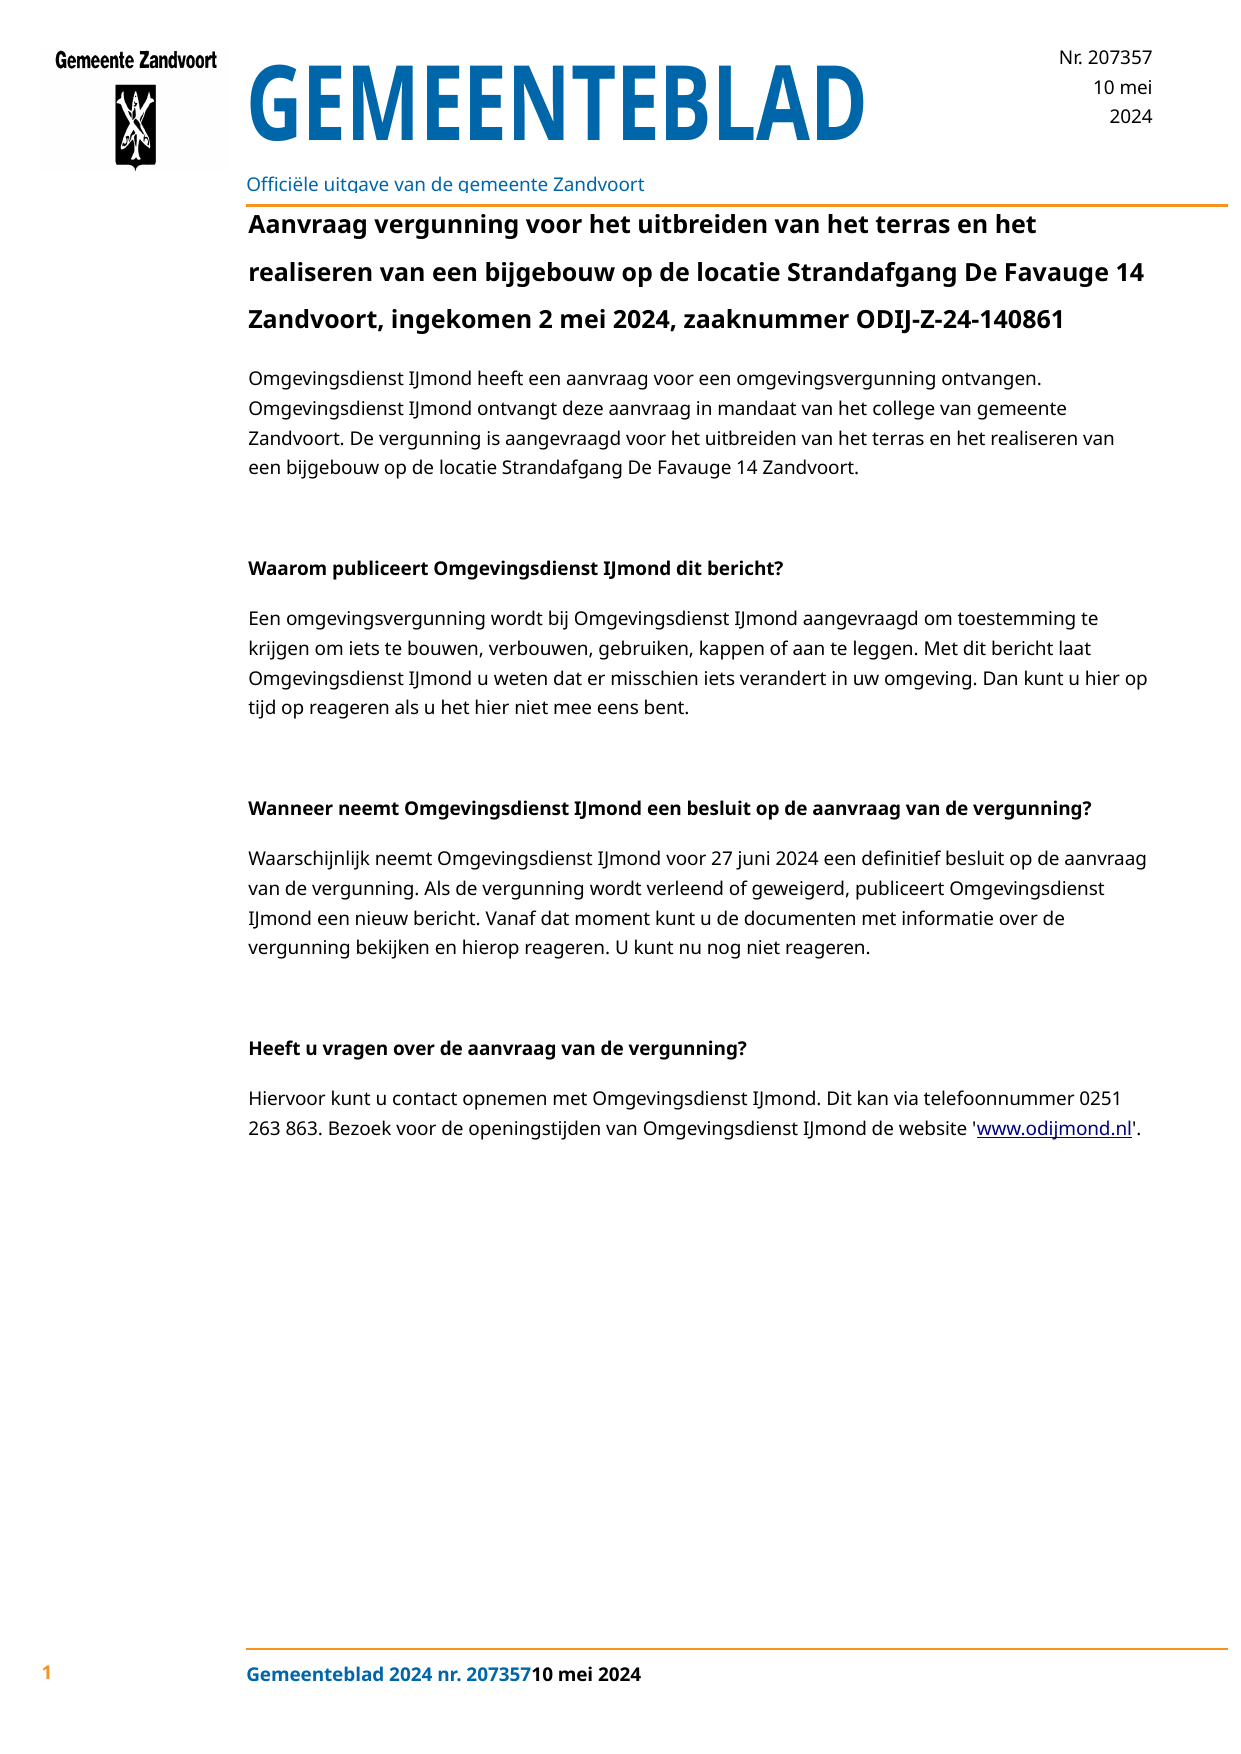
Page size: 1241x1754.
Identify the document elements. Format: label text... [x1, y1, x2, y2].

text Heeft u vragen over de aanvraag van de vergunning? [248, 1035, 1152, 1061]
text Waarschijnlijk neemt Omgevingsdienst IJmond voor 27 juni 2024 een definitief besluit op de aanvraag van de vergunning. Als de vergunning wordt verleend of geweigerd, publiceert Omgevingsdienst IJmond een nieuw bericht. Vanaf dat moment kunt u de documenten met informatie over de vergunning bekijken en hierop reageren. U kunt nu nog niet reageren. [248, 846, 1152, 960]
text Hiervoor kunt u contact opnemen met Omgevingsdienst IJmond. Dit kan via telefoonnummer 0251 263 863. Bezoek voor de openingstijden van Omgevingsdienst IJmond de website 'www.odijmond.nl'. [248, 1086, 1152, 1141]
text Wanneer neemt Omgevingsdienst IJmond een besluit op de aanvraag van de vergunning? [248, 795, 1152, 821]
text Waarom publiceert Omgevingsdienst IJmond dit bericht? [248, 555, 1152, 581]
picture [41, 47, 231, 172]
text Aanvraag vergunning voor het uitbreiden van het terras en het realiseren van een bijgebouw op de locatie Strandafgang De Favauge 14 Zandvoort, ingekomen 2 mei 2024, zaaknummer ODIJ-Z-24-140861 [248, 207, 1152, 336]
text Een omgevingsvergunning wordt bij Omgevingsdienst IJmond aangevraagd om toestemming te krijgen om iets te bouwen, verbouwen, gebruiken, kappen of aan te leggen. Met dit bericht laat Omgevingsdienst IJmond u weten dat er misschien iets verandert in uw omgeving. Dan kunt u hier op tijd op reageren als u het hier niet mee eens bent. [248, 606, 1152, 720]
text Omgevingsdienst IJmond heeft een aanvraag voor een omgevingsvergunning ontvangen. Omgevingsdienst IJmond ontvangt deze aanvraag in mandaat van het college van gemeente Zandvoort. De vergunning is aangevraagd voor het uitbreiden van het terras en het realiseren van een bijgebouw op de locatie Strandafgang De Favauge 14 Zandvoort. [248, 366, 1152, 480]
